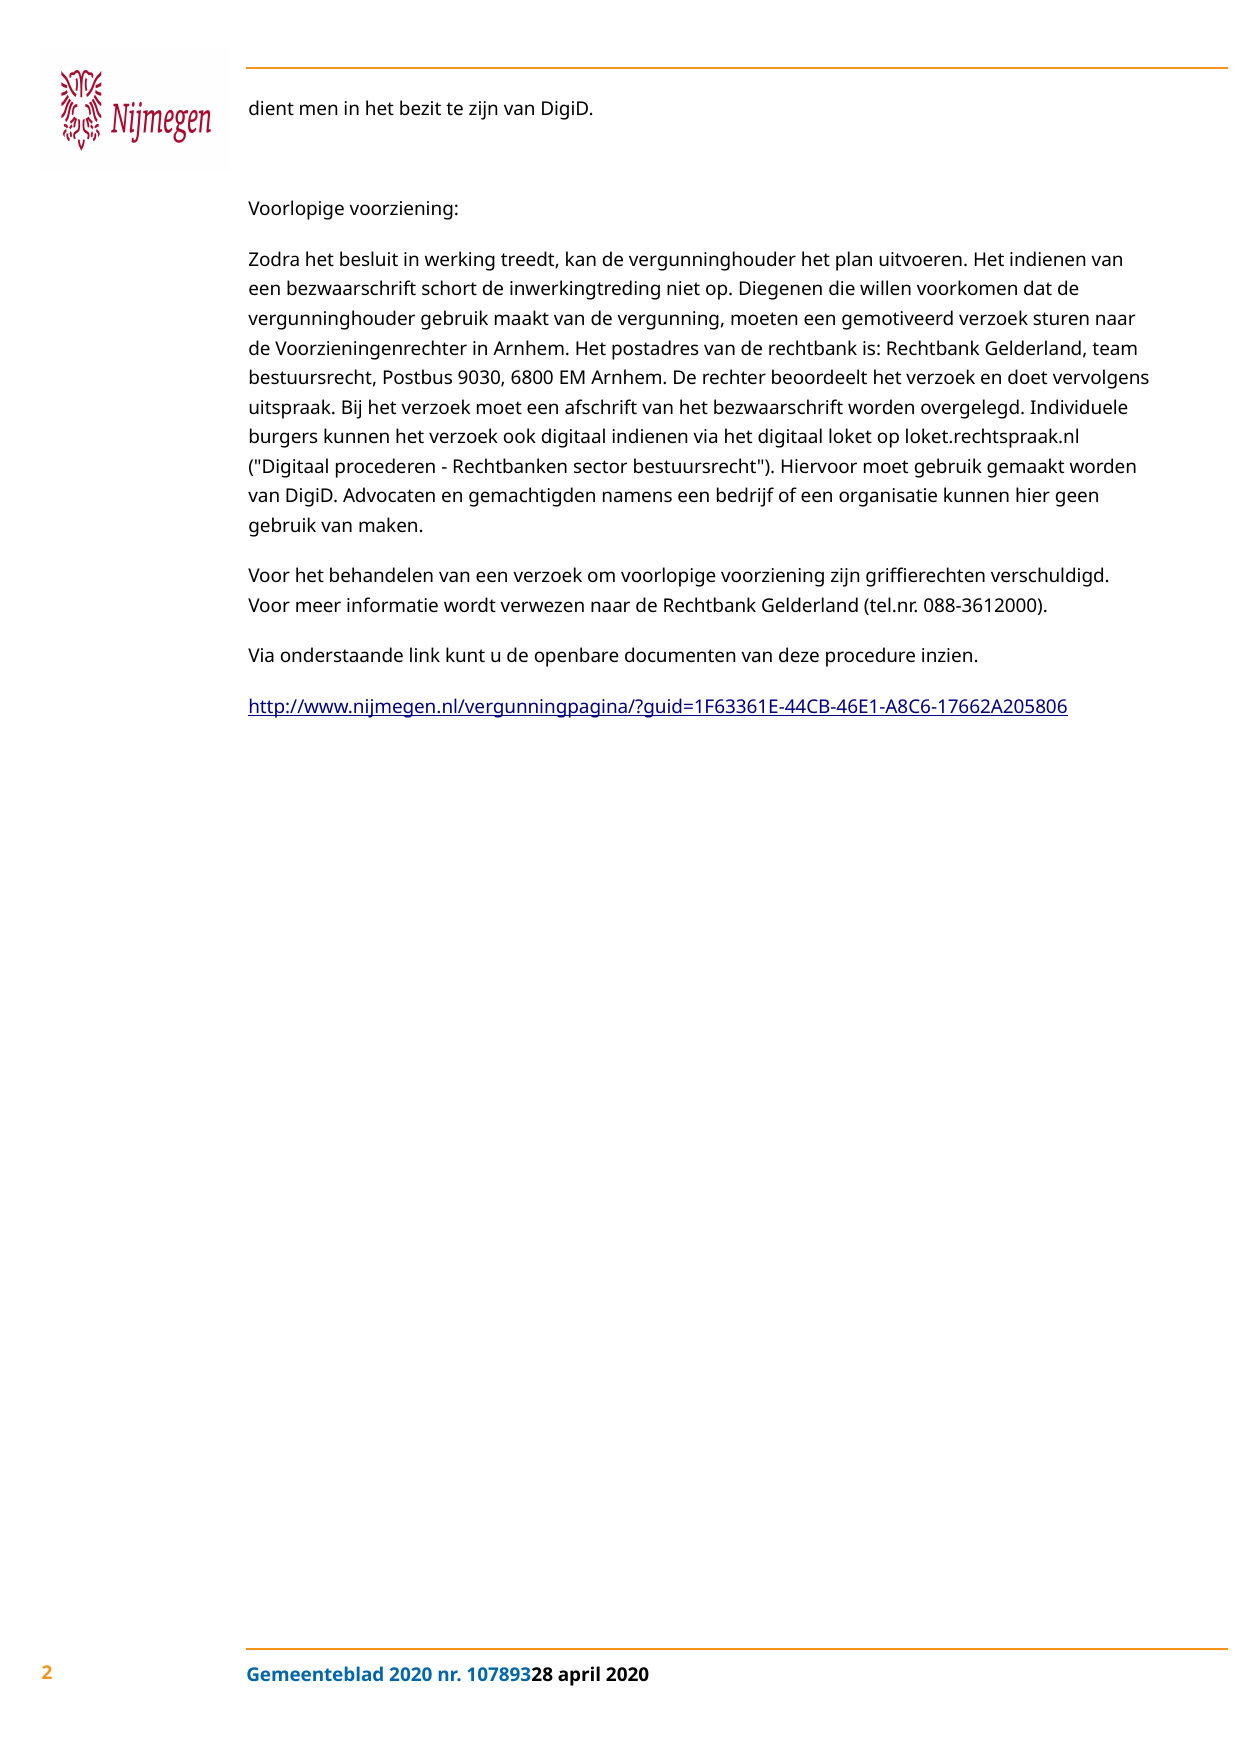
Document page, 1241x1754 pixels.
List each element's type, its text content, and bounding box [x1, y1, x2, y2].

picture [41, 47, 231, 172]
text Voorlopige voorziening: [248, 196, 1152, 221]
text Via onderstaande link kunt u de openbare documenten van deze procedure inzien. [248, 643, 1152, 668]
text Voor het behandelen van een verzoek om voorlopige voorziening zijn griffierechten verschuldigd. Voor meer informatie wordt verwezen naar de Rechtbank Gelderland (tel.nr. 088-3612000). [248, 563, 1152, 618]
text http://www.nijmegen.nl/vergunningpagina/?guid=1F63361E-44CB-46E1-A8C6-17662A205806 [248, 693, 1152, 719]
text dient men in het bezit te zijn van DigiD. [248, 95, 1152, 121]
text Zodra het besluit in werking treedt, kan de vergunninghouder het plan uitvoeren. Het indienen van een bezwaarschrift schort de inwerkingtreding niet op. Diegenen die willen voorkomen dat de vergunninghouder gebruik maakt van de vergunning, moeten een gemotiveerd verzoek sturen naar de Voorzieningenrechter in Arnhem. Het postadres van de rechtbank is: Rechtbank Gelderland, team bestuursrecht, Postbus 9030, 6800 EM Arnhem. De rechter beoordeelt het verzoek en doet vervolgens uitspraak. Bij het verzoek moet een afschrift van het bezwaarschrift worden overgelegd. Individuele burgers kunnen het verzoek ook digitaal indienen via het digitaal loket op loket.rechtspraak.nl ("Digitaal procederen - Rechtbanken sector bestuursrecht"). Hiervoor moet gebruik gemaakt worden van DigiD. Advocaten en gemachtigden namens een bedrijf of een organisatie kunnen hier geen gebruik van maken. [248, 246, 1152, 538]
